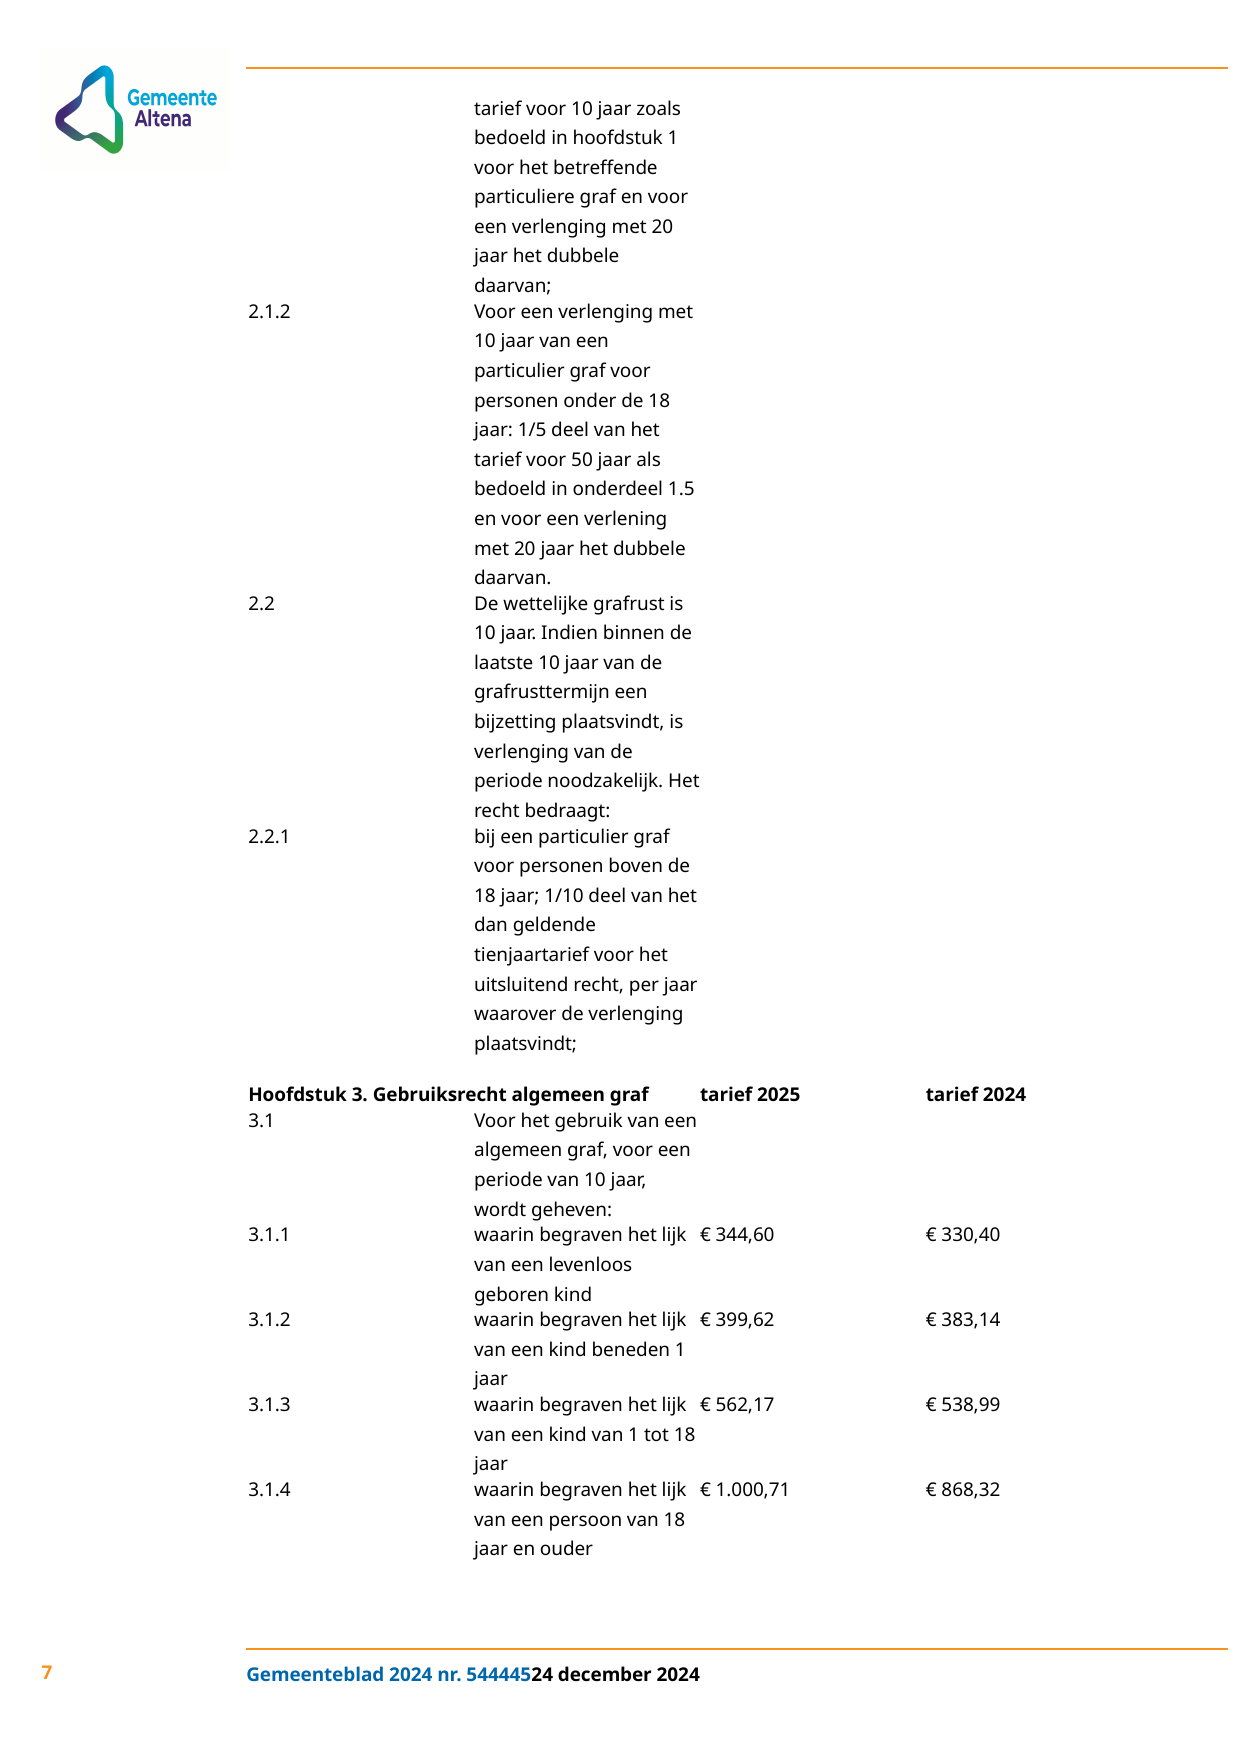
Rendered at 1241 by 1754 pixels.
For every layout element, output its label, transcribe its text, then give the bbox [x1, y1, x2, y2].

table_cell 3.1.2 [248, 1306, 474, 1391]
table_cell tarief 2024 [926, 1081, 1152, 1107]
table_cell Voor een verlenging met 10 jaar van een particulier graf voor personen onder de 18 jaar: 1/5 deel van het tarief voor 50 jaar als bedoeld in onderdeel 1.5 en voor een verlening met 20 jaar het dubbele daarvan. [474, 298, 700, 590]
table_cell [926, 823, 1152, 1056]
table_cell [926, 590, 1152, 823]
table_cell [926, 95, 1152, 298]
table_cell [926, 1107, 1152, 1222]
table_cell bij een particulier graf voor personen boven de 18 jaar; 1/10 deel van het dan geldende tienjaartarief voor het uitsluitend recht, per jaar waarover de verlenging plaatsvindt; [474, 823, 700, 1056]
table_cell [700, 1561, 926, 1587]
table_cell waarin begraven het lijk van een kind van 1 tot 18 jaar [474, 1391, 700, 1476]
table_cell 3.1 [248, 1107, 474, 1222]
table_cell De wettelijke grafrust is 10 jaar. Indien binnen de laatste 10 jaar van de grafrusttermijn een bijzetting plaatsvindt, is verlenging van de periode noodzakelijk. Het recht bedraagt: [474, 590, 700, 823]
table_cell 2.2 [248, 590, 474, 823]
table_cell [474, 1561, 700, 1587]
table_cell [248, 1561, 474, 1587]
table_cell € 344,60 [700, 1222, 926, 1306]
table_cell 3.1.4 [248, 1476, 474, 1561]
table_cell 2.2.1 [248, 823, 474, 1056]
table_cell [700, 823, 926, 1056]
table_cell [926, 1056, 1152, 1081]
table_cell € 330,40 [926, 1222, 1152, 1306]
picture [41, 47, 231, 172]
table_cell [700, 298, 926, 590]
table_cell [926, 298, 1152, 590]
table_cell [700, 95, 926, 298]
table_cell Hoofdstuk 3. Gebruiksrecht algemeen graf [248, 1081, 700, 1107]
table_cell € 399,62 [700, 1306, 926, 1391]
table_cell € 562,17 [700, 1391, 926, 1476]
table_cell [700, 590, 926, 823]
table_cell 3.1.3 [248, 1391, 474, 1476]
table_cell waarin begraven het lijk van een persoon van 18 jaar en ouder [474, 1476, 700, 1561]
table_cell [700, 1056, 926, 1081]
table_cell tarief voor 10 jaar zoals bedoeld in hoofdstuk 1 voor het betreffende particuliere graf en voor een verlenging met 20 jaar het dubbele daarvan; [474, 95, 700, 298]
table_cell € 868,32 [926, 1476, 1152, 1561]
table_cell waarin begraven het lijk van een kind beneden 1 jaar [474, 1306, 700, 1391]
table_cell [700, 1107, 926, 1222]
table_cell € 538,99 [926, 1391, 1152, 1476]
table_cell [926, 1561, 1152, 1587]
table_cell 2.1.2 [248, 298, 474, 590]
table_cell 3.1.1 [248, 1222, 474, 1306]
table_cell Voor het gebruik van een algemeen graf, voor een periode van 10 jaar, wordt geheven: [474, 1107, 700, 1222]
table_cell € 1.000,71 [700, 1476, 926, 1561]
table_cell [474, 1056, 700, 1081]
table_cell € 383,14 [926, 1306, 1152, 1391]
table_cell tarief 2025 [700, 1081, 926, 1107]
table_cell waarin begraven het lijk van een levenloos geboren kind [474, 1222, 700, 1306]
table_cell [248, 95, 474, 298]
table_cell [248, 1056, 474, 1081]
